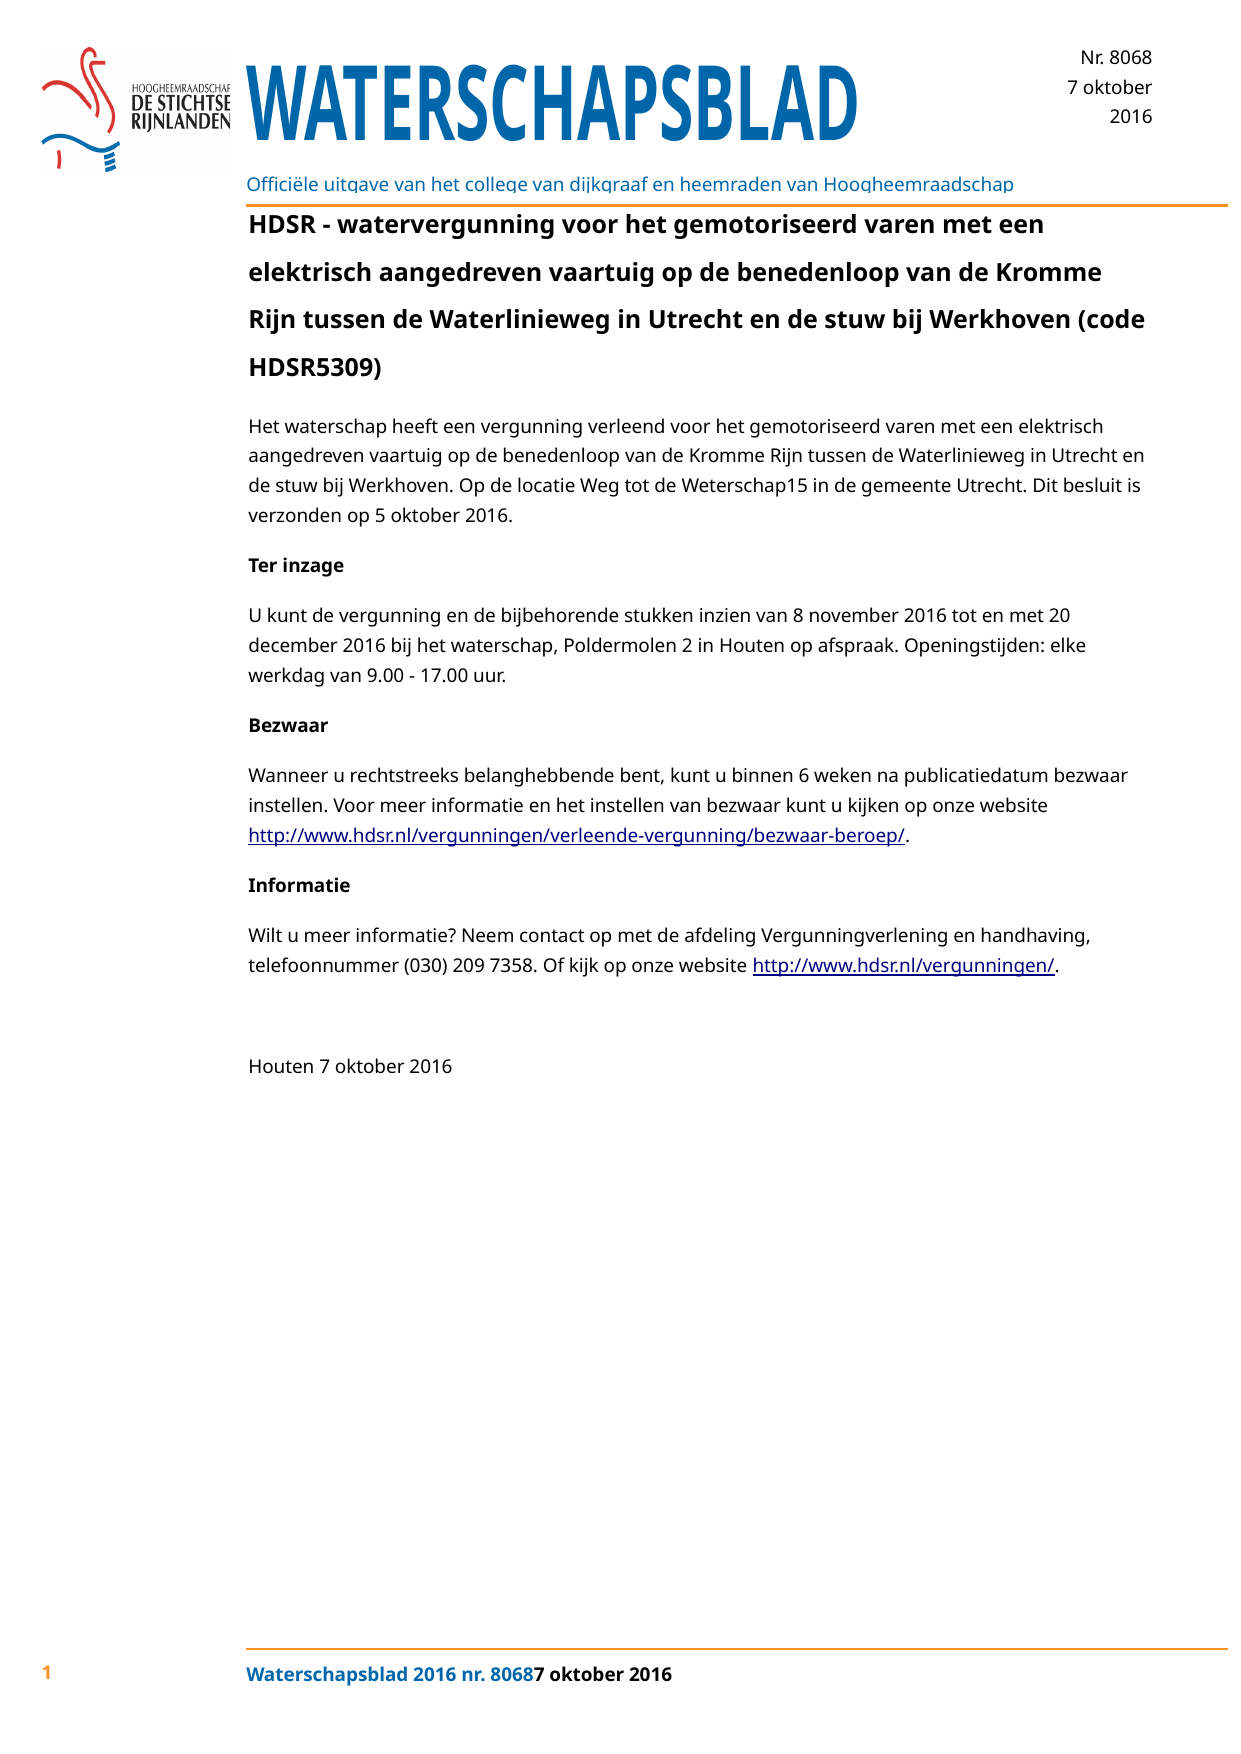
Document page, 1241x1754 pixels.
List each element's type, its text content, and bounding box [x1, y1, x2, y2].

text Informatie [248, 872, 1152, 898]
text HDSR - watervergunning voor het gemotoriseerd varen met een elektrisch aangedreven vaartuig op de benedenloop van de Kromme Rijn tussen de Waterlinieweg in Utrecht en de stuw bij Werkhoven (code HDSR5309) [248, 207, 1152, 384]
text Het waterschap heeft een vergunning verleend voor het gemotoriseerd varen met een elektrisch aangedreven vaartuig op de benedenloop van de Kromme Rijn tussen de Waterlinieweg in Utrecht en de stuw bij Werkhoven. Op de locatie Weg tot de Weterschap15 in de gemeente Utrecht. Dit besluit is verzonden op 5 oktober 2016. [248, 413, 1152, 528]
text U kunt de vergunning en de bijbehorende stukken inzien van 8 november 2016 tot en met 20 december 2016 bij het waterschap, Poldermolen 2 in Houten op afspraak. Openingstijden: elke werkdag van 9.00 - 17.00 uur. [248, 603, 1152, 688]
text Bezwaar [248, 712, 1152, 738]
text Ter inzage [248, 552, 1152, 578]
text Wilt u meer informatie? Neem contact op met de afdeling Vergunningverlening en handhaving, telefoonnummer (030) 209 7358. Of kijk op onze website http://www.hdsr.nl/vergunningen/. [248, 923, 1152, 978]
picture [41, 47, 231, 172]
text Houten 7 oktober 2016 [248, 1053, 1152, 1079]
text Wanneer u rechtstreeks belanghebbende bent, kunt u binnen 6 weken na publicatiedatum bezwaar instellen. Voor meer informatie en het instellen van bezwaar kunt u kijken op onze website http://www.hdsr.nl/vergunningen/verleende-vergunning/bezwaar-beroep/. [248, 763, 1152, 848]
